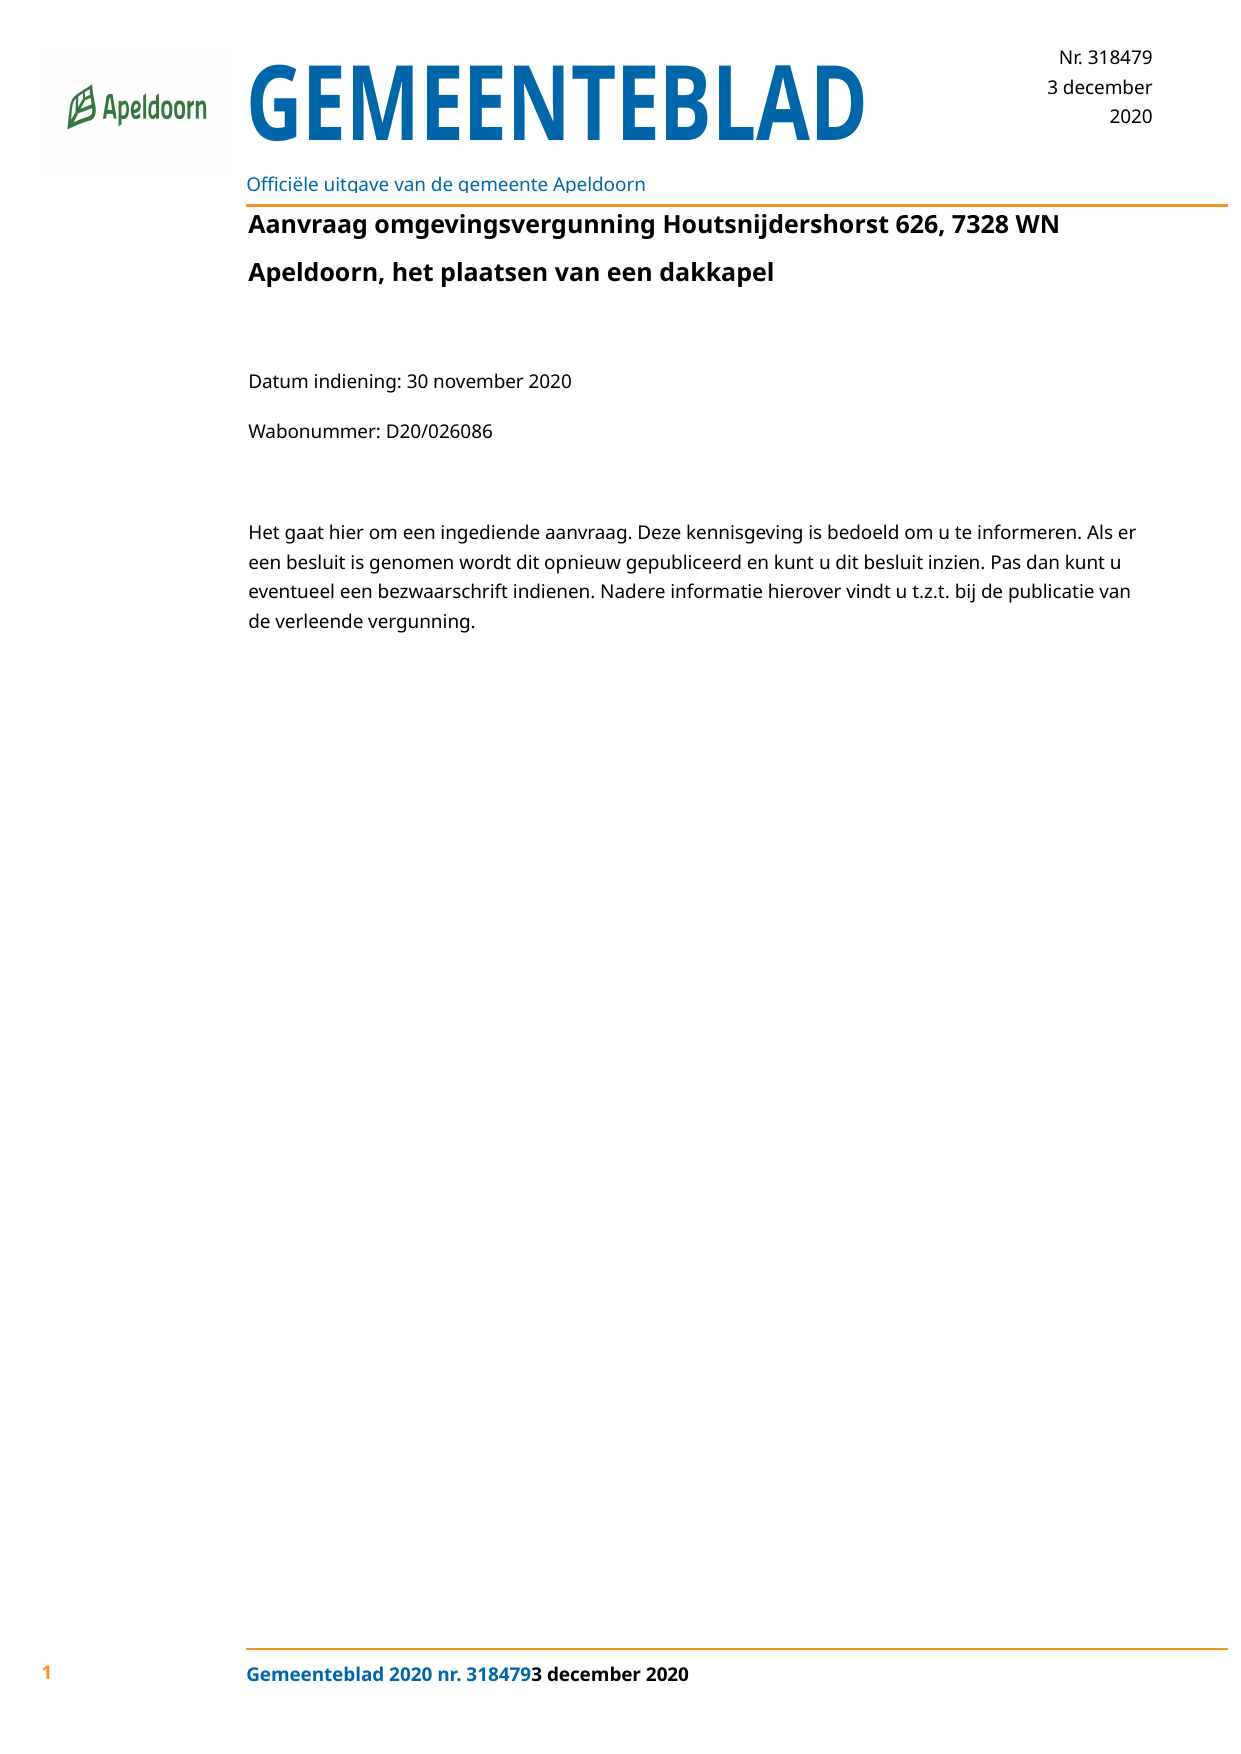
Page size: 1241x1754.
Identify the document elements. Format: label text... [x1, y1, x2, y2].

text Aanvraag omgevingsvergunning Houtsnijdershorst 626, 7328 WN Apeldoorn, het plaatsen van een dakkapel [248, 207, 1152, 288]
text Datum indiening: 30 november 2020 [248, 368, 1152, 394]
text Het gaat hier om een ingediende aanvraag. Deze kennisgeving is bedoeld om u te informeren. Als er een besluit is genomen wordt dit opnieuw gepubliceerd en kunt u dit besluit inzien. Pas dan kunt u eventueel een bezwaarschrift indienen. Nadere informatie hierover vindt u t.z.t. bij de publicatie van de verleende vergunning. [248, 519, 1152, 634]
picture [41, 47, 231, 172]
text Wabonummer: D20/026086 [248, 419, 1152, 444]
